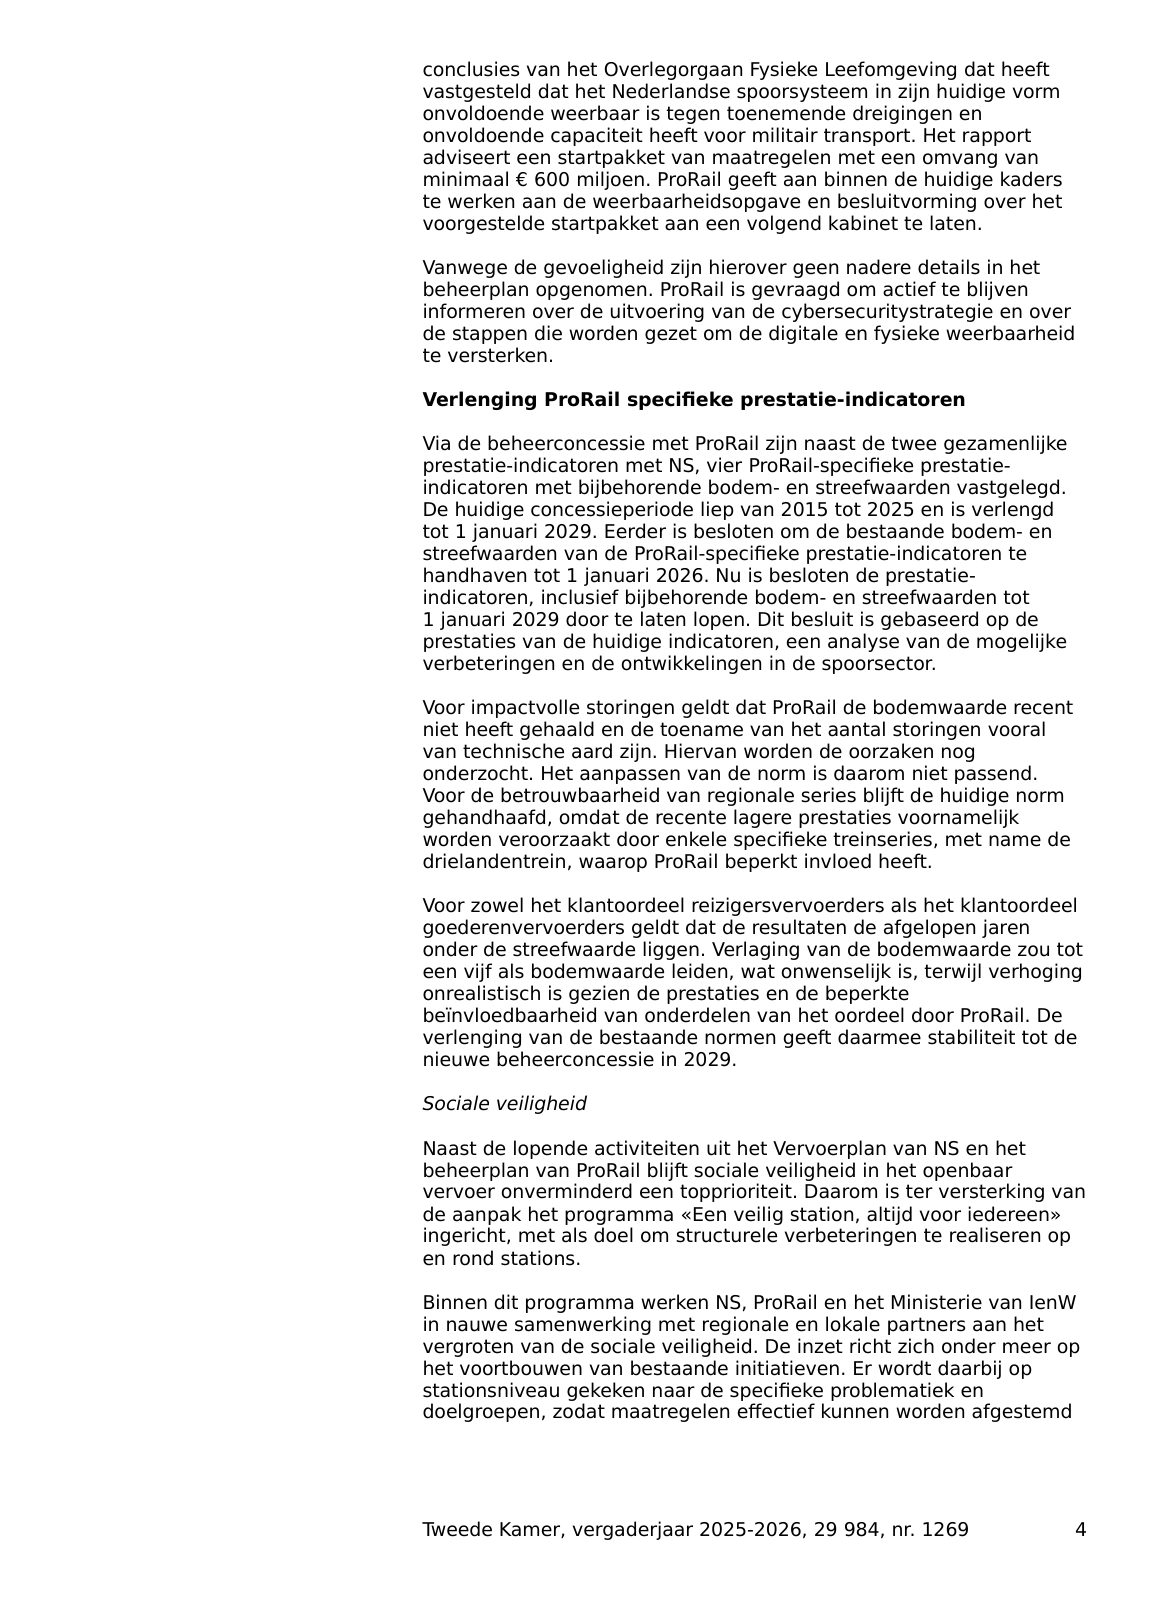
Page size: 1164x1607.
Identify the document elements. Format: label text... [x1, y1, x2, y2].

subtitle Sociale veiligheid [422, 1093, 1087, 1115]
text conclusies van het Overlegorgaan Fysieke Leefomgeving dat heeft vastgesteld dat het Nederlandse spoorsysteem in zijn huidige vorm onvoldoende weerbaar is tegen toenemende dreigingen en onvoldoende capaciteit heeft voor militair transport. Het rapport adviseert een startpakket van maatregelen met een omvang van minimaal € 600 miljoen. ProRail geeft aan binnen de huidige kaders te werken aan de weerbaarheidsopgave en besluitvorming over het voorgestelde startpakket aan een volgend kabinet te laten. [422, 59, 1087, 235]
text Naast de lopende activiteiten uit het Vervoerplan van NS en het beheerplan van ProRail blijft sociale veiligheid in het openbaar vervoer onverminderd een topprioriteit. Daarom is ter versterking van de aanpak het programma «Een veilig station, altijd voor iedereen» ingericht, met als doel om structurele verbeteringen te realiseren op en rond stations. [422, 1137, 1087, 1269]
text Vanwege de gevoeligheid zijn hierover geen nadere details in het beheerplan opgenomen. ProRail is gevraagd om actief te blijven informeren over de uitvoering van de cybersecuritystrategie en over de stappen die worden gezet om de digitale en fysieke weerbaarheid te versterken. [422, 257, 1087, 367]
text Voor zowel het klantoordeel reizigersvervoerders als het klantoordeel goederenvervoerders geldt dat de resultaten de afgelopen jaren onder de streefwaarde liggen. Verlaging van de bodemwaarde zou tot een vijf als bodemwaarde leiden, wat onwenselijk is, terwijl verhoging onrealistisch is gezien de prestaties en de beperkte beïnvloedbaarheid van onderdelen van het oordeel door ProRail. De verlenging van de bestaande normen geeft daarmee stabiliteit tot de nieuwe beheerconcessie in 2029. [422, 895, 1087, 1071]
text Via de beheerconcessie met ProRail zijn naast de twee gezamenlijke prestatie-indicatoren met NS, vier ProRail-specifieke prestatie-indicatoren met bijbehorende bodem- en streefwaarden vastgelegd. De huidige concessieperiode liep van 2015 tot 2025 en is verlengd tot 1 januari 2029. Eerder is besloten om de bestaande bodem- en streefwaarden van de ProRail-specifieke prestatie-indicatoren te handhaven tot 1 januari 2026. Nu is besloten de prestatie-indicatoren, inclusief bijbehorende bodem- en streefwaarden tot 1 januari 2029 door te laten lopen. Dit besluit is gebaseerd op de prestaties van de huidige indicatoren, een analyse van de mogelijke verbeteringen en de ontwikkelingen in de spoorsector. [422, 433, 1087, 675]
text Voor impactvolle storingen geldt dat ProRail de bodemwaarde recent niet heeft gehaald en de toename van het aantal storingen vooral van technische aard zijn. Hiervan worden de oorzaken nog onderzocht. Het aanpassen van de norm is daarom niet passend. Voor de betrouwbaarheid van regionale series blijft de huidige norm gehandhaafd, omdat de recente lagere prestaties voornamelijk worden veroorzaakt door enkele specifieke treinseries, met name de drielandentrein, waarop ProRail beperkt invloed heeft. [422, 697, 1087, 873]
subtitle Verlenging ProRail specifieke prestatie-indicatoren [422, 389, 1087, 411]
text Binnen dit programma werken NS, ProRail en het Ministerie van IenW in nauwe samenwerking met regionale en lokale partners aan het vergroten van de sociale veiligheid. De inzet richt zich onder meer op het voortbouwen van bestaande initiatieven. Er wordt daarbij op stationsniveau gekeken naar de specifieke problematiek en doelgroepen, zodat maatregelen effectief kunnen worden afgestemd [422, 1292, 1087, 1423]
